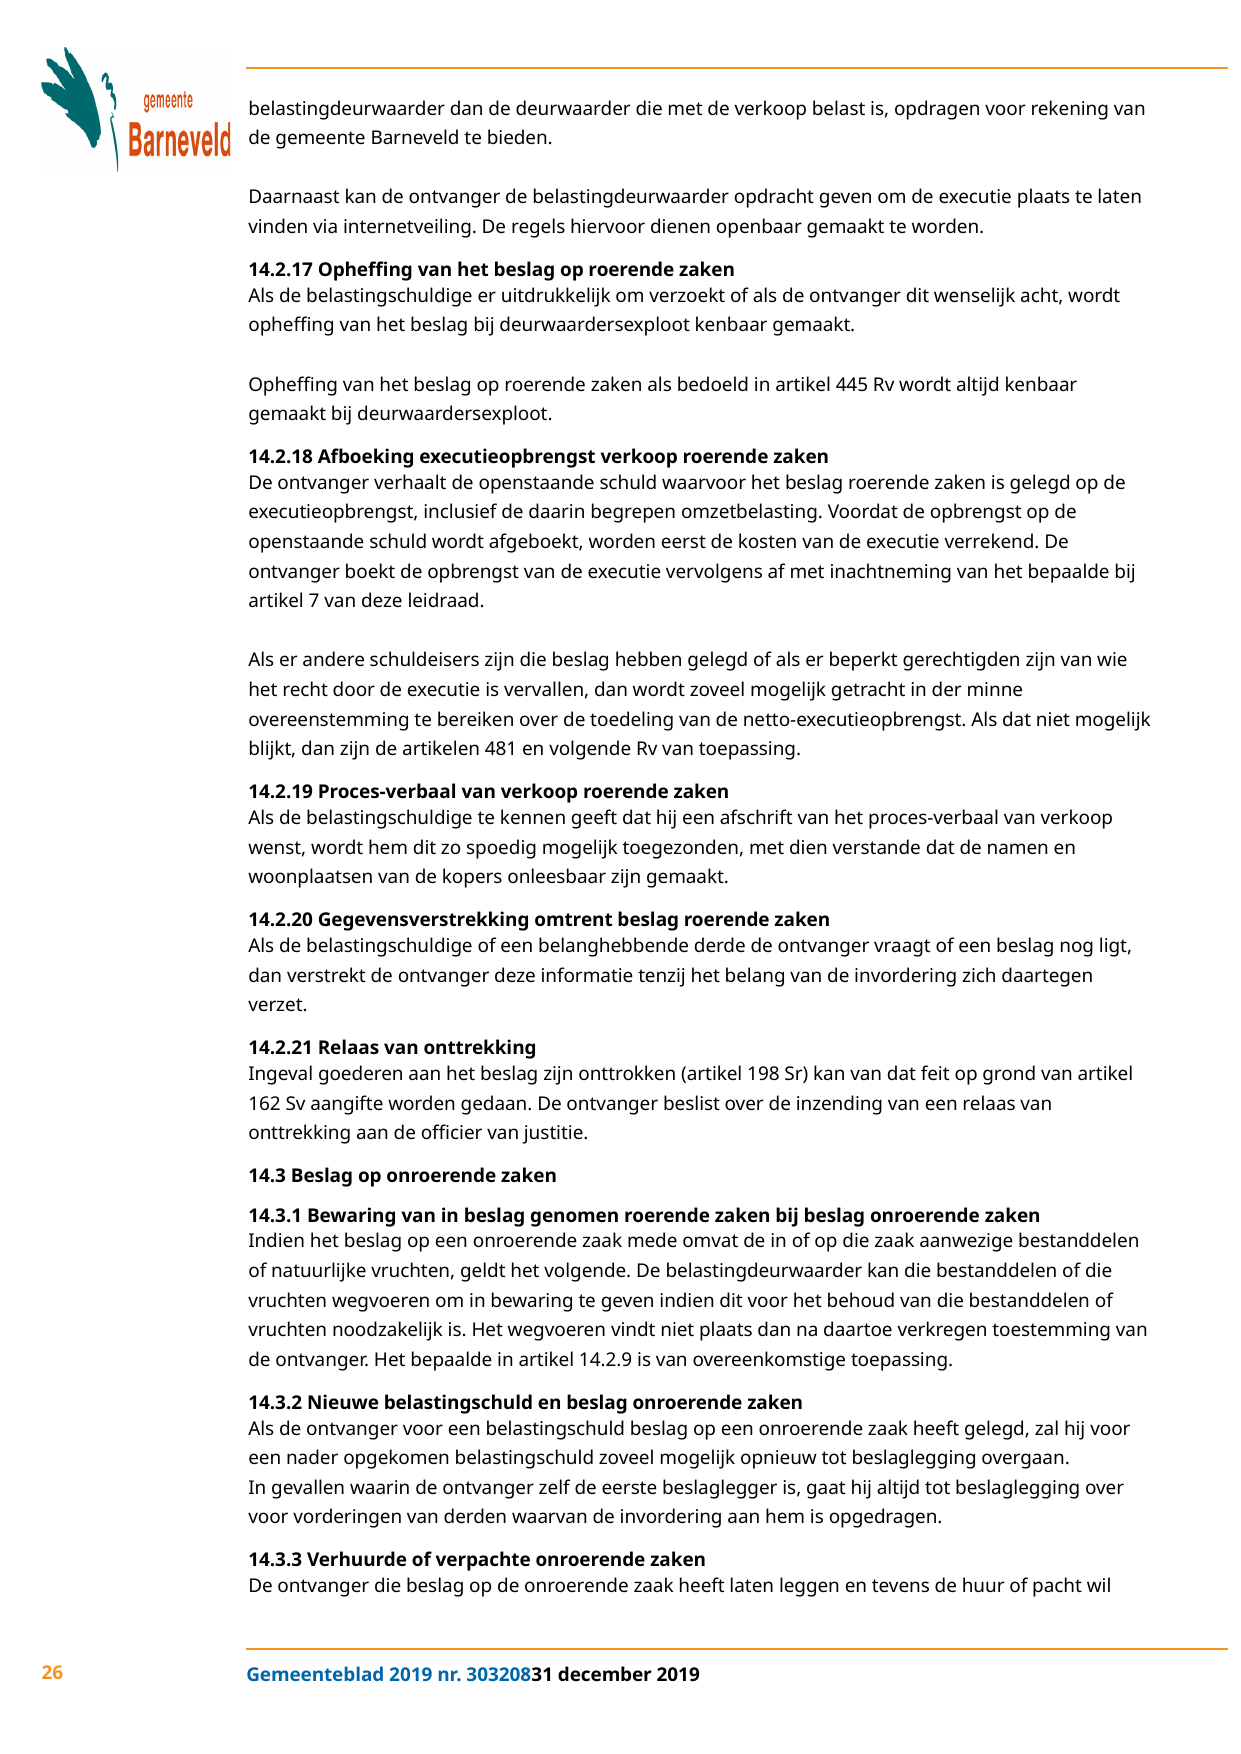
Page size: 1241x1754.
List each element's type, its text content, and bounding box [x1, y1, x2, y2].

text De ontvanger die beslag op de onroerende zaak heeft laten leggen en tevens de huur of pacht wil [248, 1572, 1152, 1598]
text 14.3.3 Verhuurde of verpachte onroerende zaken [248, 1547, 1152, 1572]
text 14.3.1 Bewaring van in beslag genomen roerende zaken bij beslag onroerende zaken [248, 1202, 1152, 1228]
text Ingeval goederen aan het beslag zijn onttrokken (artikel 198 Sr) kan van dat feit op grond van artikel 162 Sv aangifte worden gedaan. De ontvanger beslist over de inzending van een relaas van onttrekking aan de officier van justitie. [248, 1060, 1152, 1145]
text Als de belastingschuldige te kennen geeft dat hij een afschrift van het proces-verbaal van verkoop wenst, wordt hem dit zo spoedig mogelijk toegezonden, met dien verstande dat de namen en woonplaatsen van de kopers onleesbaar zijn gemaakt. [248, 804, 1152, 889]
text belastingdeurwaarder dan de deurwaarder die met de verkoop belast is, opdragen voor rekening van de gemeente Barneveld te bieden. [248, 95, 1152, 150]
text 14.3 Beslag op onroerende zaken [248, 1163, 1152, 1188]
text Als de belastingschuldige of een belanghebbende derde de ontvanger vraagt of een beslag nog ligt, dan verstrekt de ontvanger deze informatie tenzij het belang van de invordering zich daartegen verzet. [248, 932, 1152, 1017]
text In gevallen waarin de ontvanger zelf de eerste beslaglegger is, gaat hij altijd tot beslaglegging over voor vorderingen van derden waarvan de invordering aan hem is opgedragen. [248, 1474, 1152, 1529]
text 14.2.20 Gegevensverstrekking omtrent beslag roerende zaken [248, 907, 1152, 932]
text Als de belastingschuldige er uitdrukkelijk om verzoekt of als de ontvanger dit wenselijk acht, wordt opheffing van het beslag bij deurwaardersexploot kenbaar gemaakt. [248, 282, 1152, 337]
text 14.3.2 Nieuwe belastingschuld en beslag onroerende zaken [248, 1389, 1152, 1415]
text De ontvanger verhaalt de openstaande schuld waarvoor het beslag roerende zaken is gelegd op de executieopbrengst, inclusief de daarin begrepen omzetbelasting. Voordat de opbrengst op de openstaande schuld wordt afgeboekt, worden eerst de kosten van de executie verrekend. De ontvanger boekt de opbrengst van de executie vervolgens af met inachtneming van het bepaalde bij artikel 7 van deze leidraad. [248, 469, 1152, 613]
text Indien het beslag op een onroerende zaak mede omvat de in of op die zaak aanwezige bestanddelen of natuurlijke vruchten, geldt het volgende. De belastingdeurwaarder kan die bestanddelen of die vruchten wegvoeren om in bewaring te geven indien dit voor het behoud van die bestanddelen of vruchten noodzakelijk is. Het wegvoeren vindt niet plaats dan na daartoe verkregen toestemming van de ontvanger. Het bepaalde in artikel 14.2.9 is van overeenkomstige toepassing. [248, 1228, 1152, 1372]
text Daarnaast kan de ontvanger de belastingdeurwaarder opdracht geven om de executie plaats te laten vinden via internetveiling. De regels hiervoor dienen openbaar gemaakt te worden. [248, 183, 1152, 239]
text Als de ontvanger voor een belastingschuld beslag op een onroerende zaak heeft gelegd, zal hij voor een nader opgekomen belastingschuld zoveel mogelijk opnieuw tot beslaglegging overgaan. [248, 1415, 1152, 1470]
text 14.2.19 Proces-verbaal van verkoop roerende zaken [248, 778, 1152, 804]
text Opheffing van het beslag op roerende zaken als bedoeld in artikel 445 Rv wordt altijd kenbaar gemaakt bij deurwaardersexploot. [248, 371, 1152, 426]
picture [41, 47, 231, 172]
text 14.2.18 Afboeking executieopbrengst verkoop roerende zaken [248, 443, 1152, 469]
text 14.2.21 Relaas van onttrekking [248, 1034, 1152, 1060]
text Als er andere schuldeisers zijn die beslag hebben gelegd of als er beperkt gerechtigden zijn van wie het recht door de executie is vervallen, dan wordt zoveel mogelijk getracht in der minne overeenstemming te bereiken over de toedeling van de netto-executieopbrengst. Als dat niet mogelijk blijkt, dan zijn de artikelen 481 en volgende Rv van toepassing. [248, 647, 1152, 761]
text 14.2.17 Opheffing van het beslag op roerende zaken [248, 256, 1152, 282]
